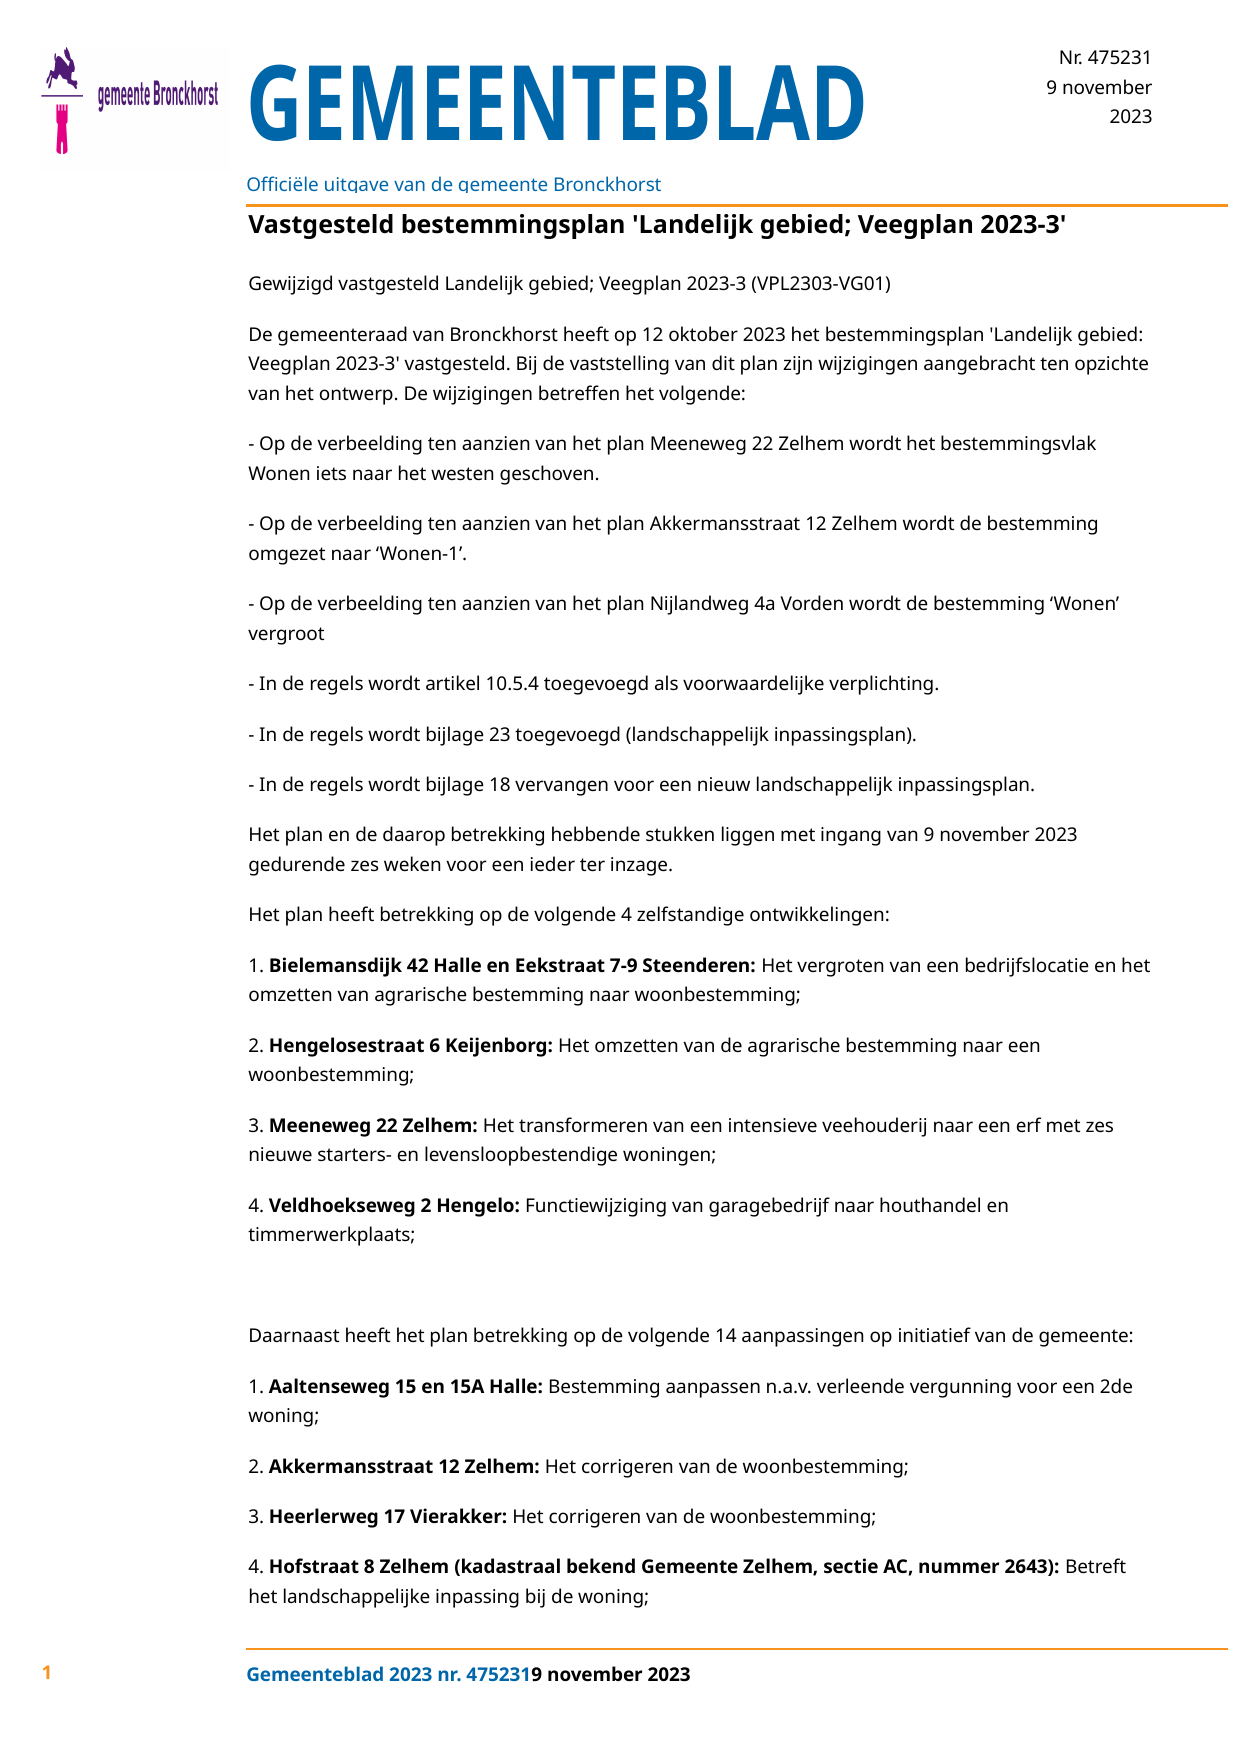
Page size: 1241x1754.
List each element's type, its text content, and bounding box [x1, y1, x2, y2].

text - In de regels wordt bijlage 23 toegevoegd (landschappelijk inpassingsplan). [248, 721, 1152, 746]
text 2. Akkermansstraat 12 Zelhem: Het corrigeren van de woonbestemming; [248, 1453, 1152, 1478]
text - Op de verbeelding ten aanzien van het plan Nijlandweg 4a Vorden wordt de bestemming ‘Wonen’ vergroot [248, 590, 1152, 646]
picture [41, 47, 231, 172]
text 2. Hengelosestraat 6 Keijenborg: Het omzetten van de agrarische bestemming naar een woonbestemming; [248, 1032, 1152, 1087]
text Het plan heeft betrekking op de volgende 4 zelfstandige ontwikkelingen: [248, 902, 1152, 927]
text - In de regels wordt artikel 10.5.4 toegevoegd als voorwaardelijke verplichting. [248, 670, 1152, 696]
text Daarnaast heeft het plan betrekking op de volgende 14 aanpassingen op initiatief van de gemeente: [248, 1322, 1152, 1348]
text 4. Hofstraat 8 Zelhem (kadastraal bekend Gemeente Zelhem, sectie AC, nummer 2643): Betreft het landschappelijke inpassing bij de woning; [248, 1554, 1152, 1609]
text Vastgesteld bestemmingsplan 'Landelijk gebied; Veegplan 2023-3' [248, 207, 1152, 241]
text 4. Veldhoekseweg 2 Hengelo: Functiewijziging van garagebedrijf naar houthandel en timmerwerkplaats; [248, 1192, 1152, 1247]
text 1. Bielemansdijk 42 Halle en Eekstraat 7-9 Steenderen: Het vergroten van een bedrijfslocatie en het omzetten van agrarische bestemming naar woonbestemming; [248, 952, 1152, 1007]
text 1. Aaltenseweg 15 en 15A Halle: Bestemming aanpassen n.a.v. verleende vergunning voor een 2de woning; [248, 1373, 1152, 1428]
text - Op de verbeelding ten aanzien van het plan Akkermansstraat 12 Zelhem wordt de bestemming omgezet naar ‘Wonen-1’. [248, 510, 1152, 566]
text 3. Heerlerweg 17 Vierakker: Het corrigeren van de woonbestemming; [248, 1503, 1152, 1529]
text Gewijzigd vastgesteld Landelijk gebied; Veegplan 2023-3 (VPL2303-VG01) [248, 270, 1152, 296]
text - Op de verbeelding ten aanzien van het plan Meeneweg 22 Zelhem wordt het bestemmingsvlak Wonen iets naar het westen geschoven. [248, 430, 1152, 486]
text - In de regels wordt bijlage 18 vervangen voor een nieuw landschappelijk inpassingsplan. [248, 771, 1152, 797]
text Het plan en de daarop betrekking hebbende stukken liggen met ingang van 9 november 2023 gedurende zes weken voor een ieder ter inzage. [248, 822, 1152, 877]
text 3. Meeneweg 22 Zelhem: Het transformeren van een intensieve veehouderij naar een erf met zes nieuwe starters- en levensloopbestendige woningen; [248, 1112, 1152, 1167]
text De gemeenteraad van Bronckhorst heeft op 12 oktober 2023 het bestemmingsplan 'Landelijk gebied: Veegplan 2023-3' vastgesteld. Bij de vaststelling van dit plan zijn wijzigingen aangebracht ten opzichte van het ontwerp. De wijzigingen betreffen het volgende: [248, 321, 1152, 406]
